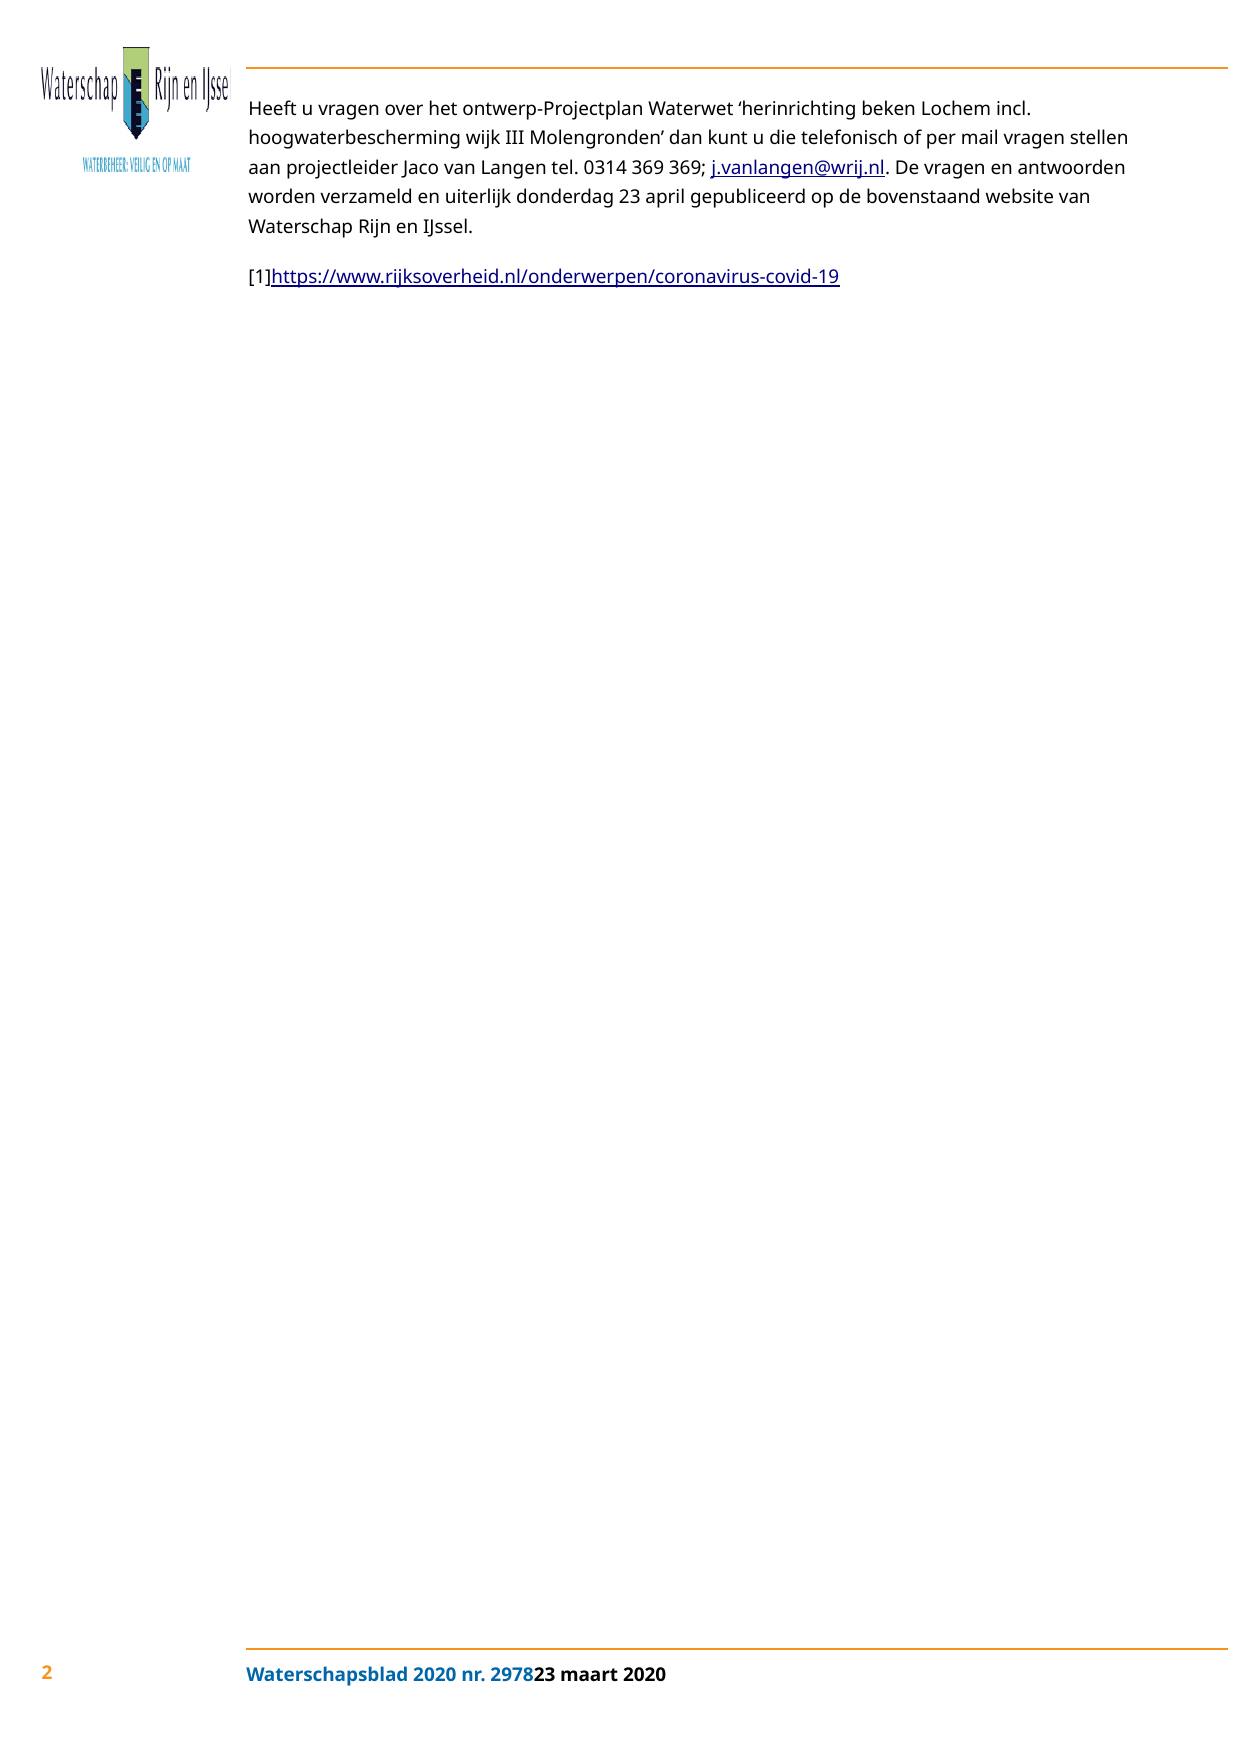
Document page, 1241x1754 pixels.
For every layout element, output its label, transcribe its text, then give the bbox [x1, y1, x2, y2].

text Heeft u vragen over het ontwerp-Projectplan Waterwet ‘herinrichting beken Lochem incl. hoogwaterbescherming wijk III Molengronden’ dan kunt u die telefonisch of per mail vragen stellen aan projectleider Jaco van Langen tel. 0314 369 369; j.vanlangen@wrij.nl. De vragen en antwoorden worden verzameld en uiterlijk donderdag 23 april gepubliceerd op de bovenstaand website van Waterschap Rijn en IJssel. [248, 95, 1152, 239]
text [1]https://www.rijksoverheid.nl/onderwerpen/coronavirus-covid-19 [248, 263, 1152, 289]
picture [41, 47, 231, 172]
